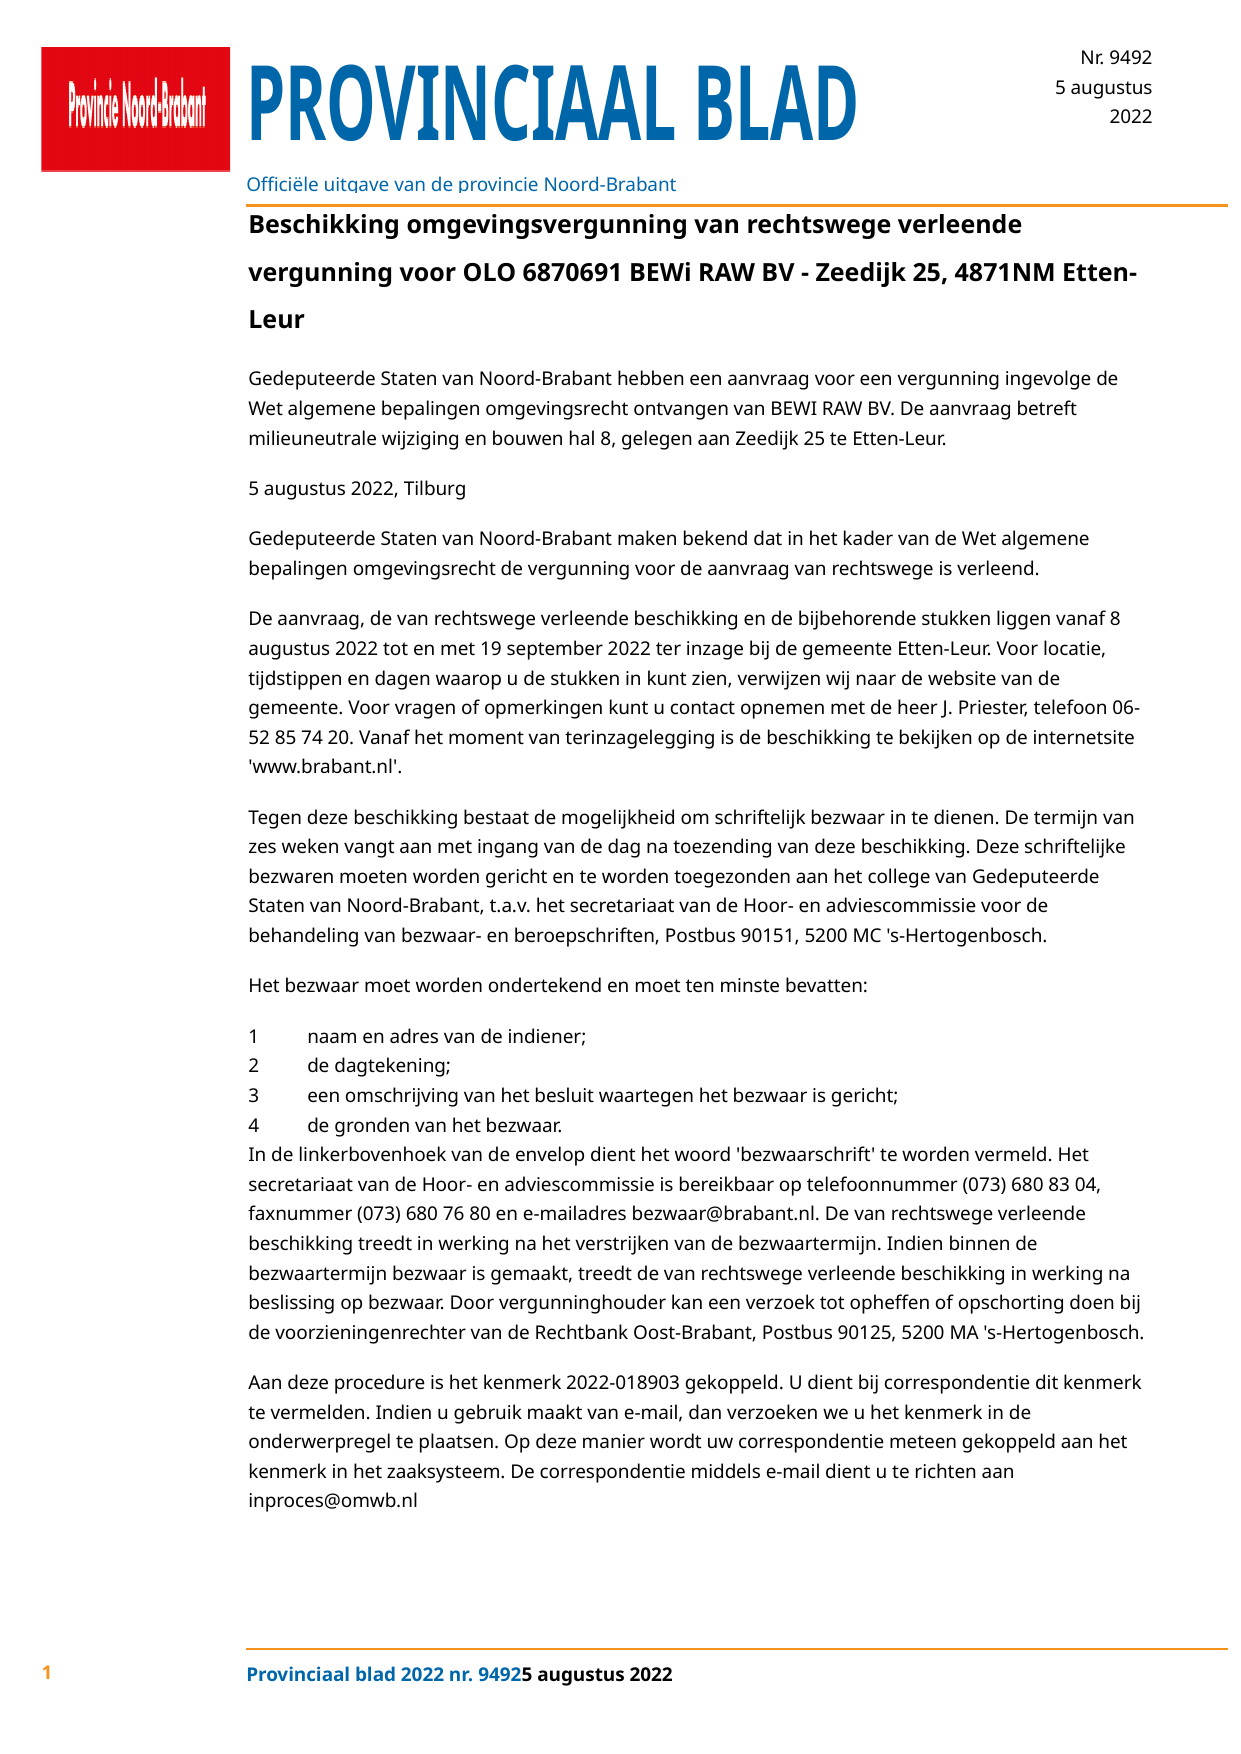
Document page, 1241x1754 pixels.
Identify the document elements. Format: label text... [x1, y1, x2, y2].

text 5 augustus 2022, Tilburg [248, 475, 1152, 501]
list naam en adres van de indiener; [248, 1023, 1152, 1049]
text Het bezwaar moet worden ondertekend en moet ten minste bevatten: [248, 973, 1152, 998]
list de dagtekening; [248, 1053, 1152, 1078]
text De aanvraag, de van rechtswege verleende beschikking en de bijbehorende stukken liggen vanaf 8 augustus 2022 tot en met 19 september 2022 ter inzage bij de gemeente Etten-Leur. Voor locatie, tijdstippen en dagen waarop u de stukken in kunt zien, verwijzen wij naar de website van de gemeente. Voor vragen of opmerkingen kunt u contact opnemen met de heer J. Priester, telefoon 06-52 85 74 20. Vanaf het moment van terinzagelegging is de beschikking te bekijken op de internetsite 'www.brabant.nl'. [248, 606, 1152, 779]
text Gedeputeerde Staten van Noord-Brabant maken bekend dat in het kader van de Wet algemene bepalingen omgevingsrecht de vergunning voor de aanvraag van rechtswege is verleend. [248, 526, 1152, 581]
text In de linkerbovenhoek van de envelop dient het woord 'bezwaarschrift' te worden vermeld. Het secretariaat van de Hoor- en adviescommissie is bereikbaar op telefoonnummer (073) 680 83 04, faxnummer (073) 680 76 80 en e-mailadres bezwaar@brabant.nl. De van rechtswege verleende beschikking treedt in werking na het verstrijken van de bezwaartermijn. Indien binnen de bezwaartermijn bezwaar is gemaakt, treedt de van rechtswege verleende beschikking in werking na beslissing op bezwaar. Door vergunninghouder kan een verzoek tot opheffen of opschorting doen bij de voorzieningenrechter van de Rechtbank Oost-Brabant, Postbus 90125, 5200 MA 's-Hertogenbosch. [248, 1141, 1152, 1344]
text Gedeputeerde Staten van Noord-Brabant hebben een aanvraag voor een vergunning ingevolge de Wet algemene bepalingen omgevingsrecht ontvangen van BEWI RAW BV. De aanvraag betreft milieuneutrale wijziging en bouwen hal 8, gelegen aan Zeedijk 25 te Etten-Leur. [248, 366, 1152, 450]
list een omschrijving van het besluit waartegen het bezwaar is gericht; [248, 1082, 1152, 1108]
text Tegen deze beschikking bestaat de mogelijkheid om schriftelijk bezwaar in te dienen. De termijn van zes weken vangt aan met ingang van de dag na toezending van deze beschikking. Deze schriftelijke bezwaren moeten worden gericht en te worden toegezonden aan het college van Gedeputeerde Staten van Noord-Brabant, t.a.v. het secretariaat van de Hoor- en adviescommissie voor de behandeling van bezwaar- en beroepschriften, Postbus 90151, 5200 MC 's-Hertogenbosch. [248, 804, 1152, 948]
text Beschikking omgevingsvergunning van rechtswege verleende vergunning voor OLO 6870691 BEWi RAW BV - Zeedijk 25, 4871NM Etten-Leur [248, 207, 1152, 336]
picture [41, 47, 231, 172]
text Aan deze procedure is het kenmerk 2022-018903 gekoppeld. U dient bij correspondentie dit kenmerk te vermelden. Indien u gebruik maakt van e-mail, dan verzoeken we u het kenmerk in de onderwerpregel te plaatsen. Op deze manier wordt uw correspondentie meteen gekoppeld aan het kenmerk in het zaaksysteem. De correspondentie middels e-mail dient u te richten aan inproces@omwb.nl [248, 1369, 1152, 1513]
list de gronden van het bezwaar. [248, 1112, 1152, 1137]
